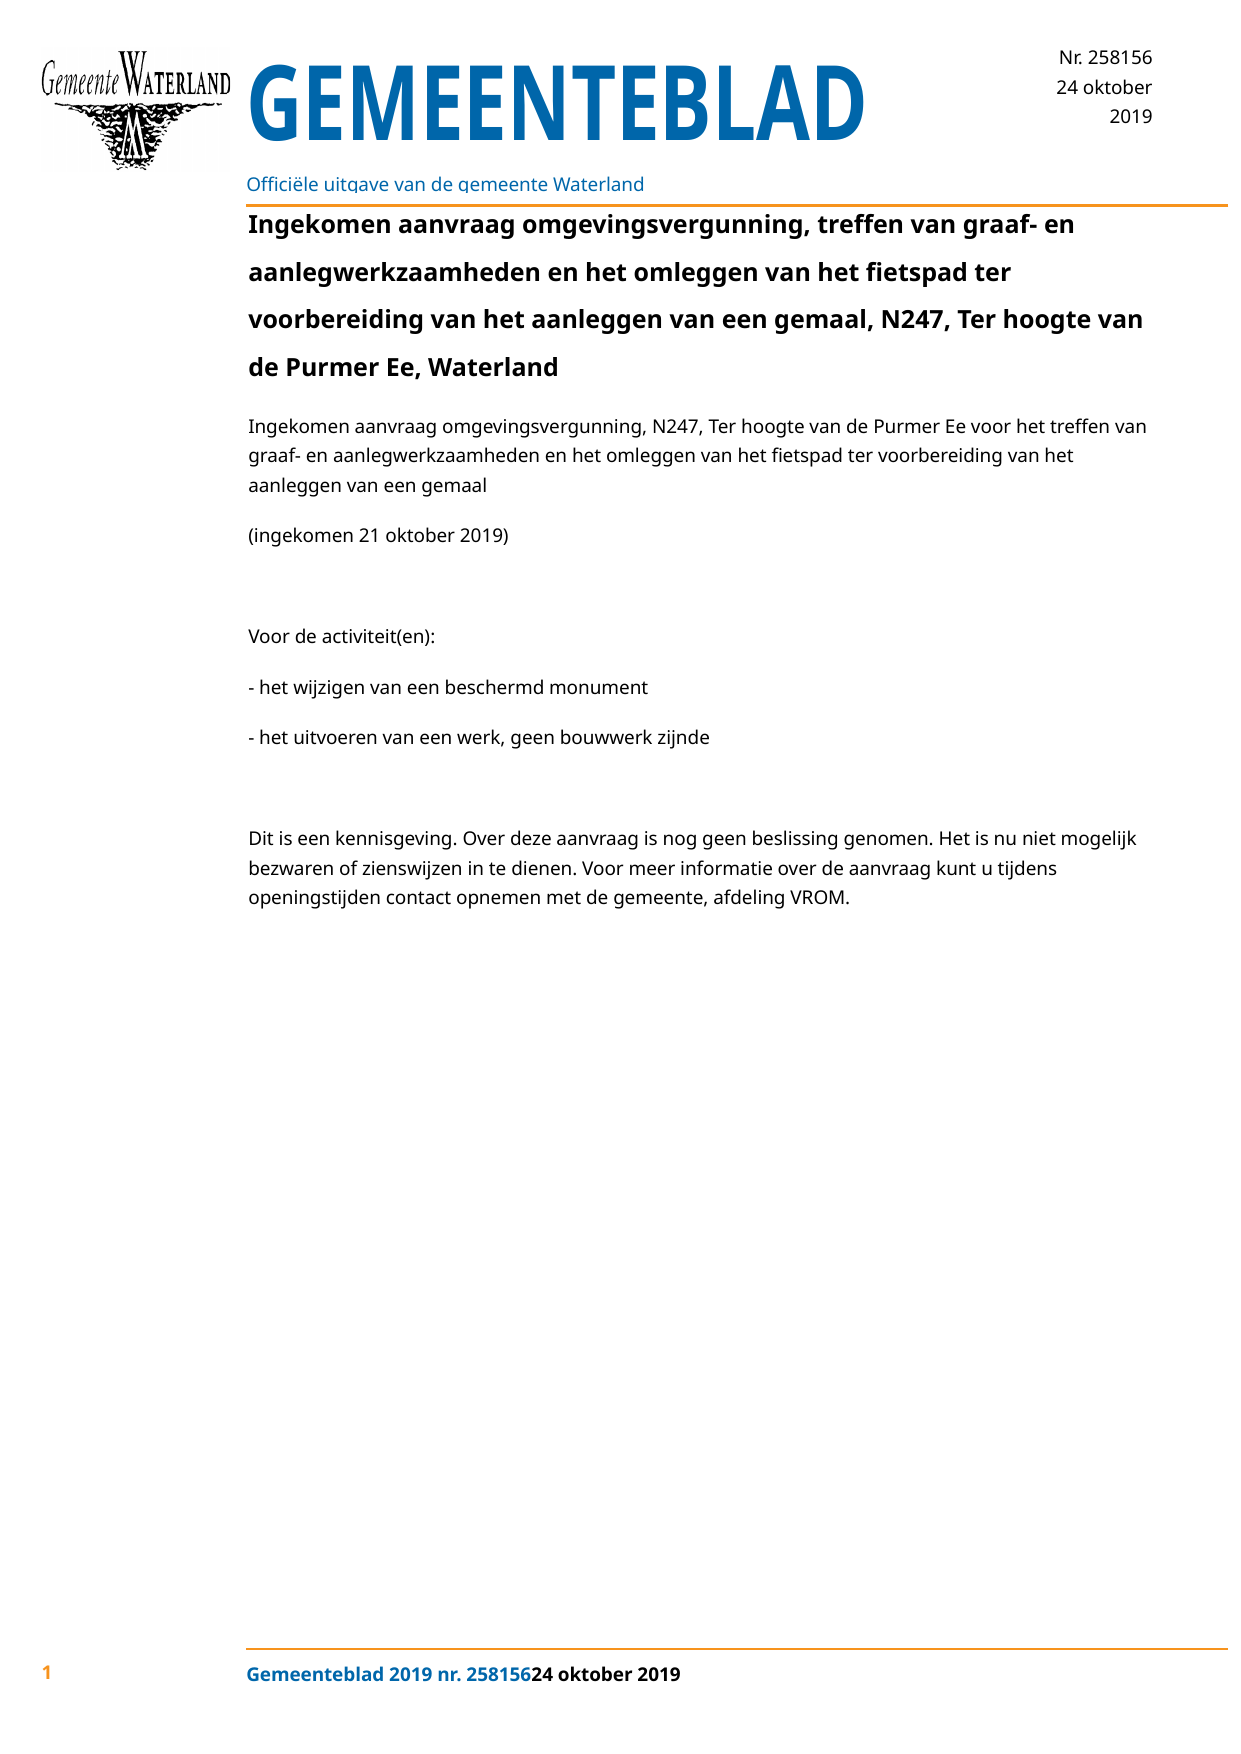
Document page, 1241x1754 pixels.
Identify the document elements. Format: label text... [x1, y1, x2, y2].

text - het uitvoeren van een werk, geen bouwwerk zijnde [248, 724, 1152, 750]
text Dit is een kennisgeving. Over deze aanvraag is nog geen beslissing genomen. Het is nu niet mogelijk bezwaren of zienswijzen in te dienen. Voor meer informatie over de aanvraag kunt u tijdens openingstijden contact opnemen met de gemeente, afdeling VROM. [248, 825, 1152, 910]
picture [41, 47, 231, 172]
text (ingekomen 21 oktober 2019) [248, 523, 1152, 548]
text Ingekomen aanvraag omgevingsvergunning, treffen van graaf- en aanlegwerkzaamheden en het omleggen van het fietspad ter voorbereiding van het aanleggen van een gemaal, N247, Ter hoogte van de Purmer Ee, Waterland [248, 207, 1152, 384]
text - het wijzigen van een beschermd monument [248, 674, 1152, 700]
text Voor de activiteit(en): [248, 623, 1152, 649]
text Ingekomen aanvraag omgevingsvergunning, N247, Ter hoogte van de Purmer Ee voor het treffen van graaf- en aanlegwerkzaamheden en het omleggen van het fietspad ter voorbereiding van het aanleggen van een gemaal [248, 413, 1152, 498]
